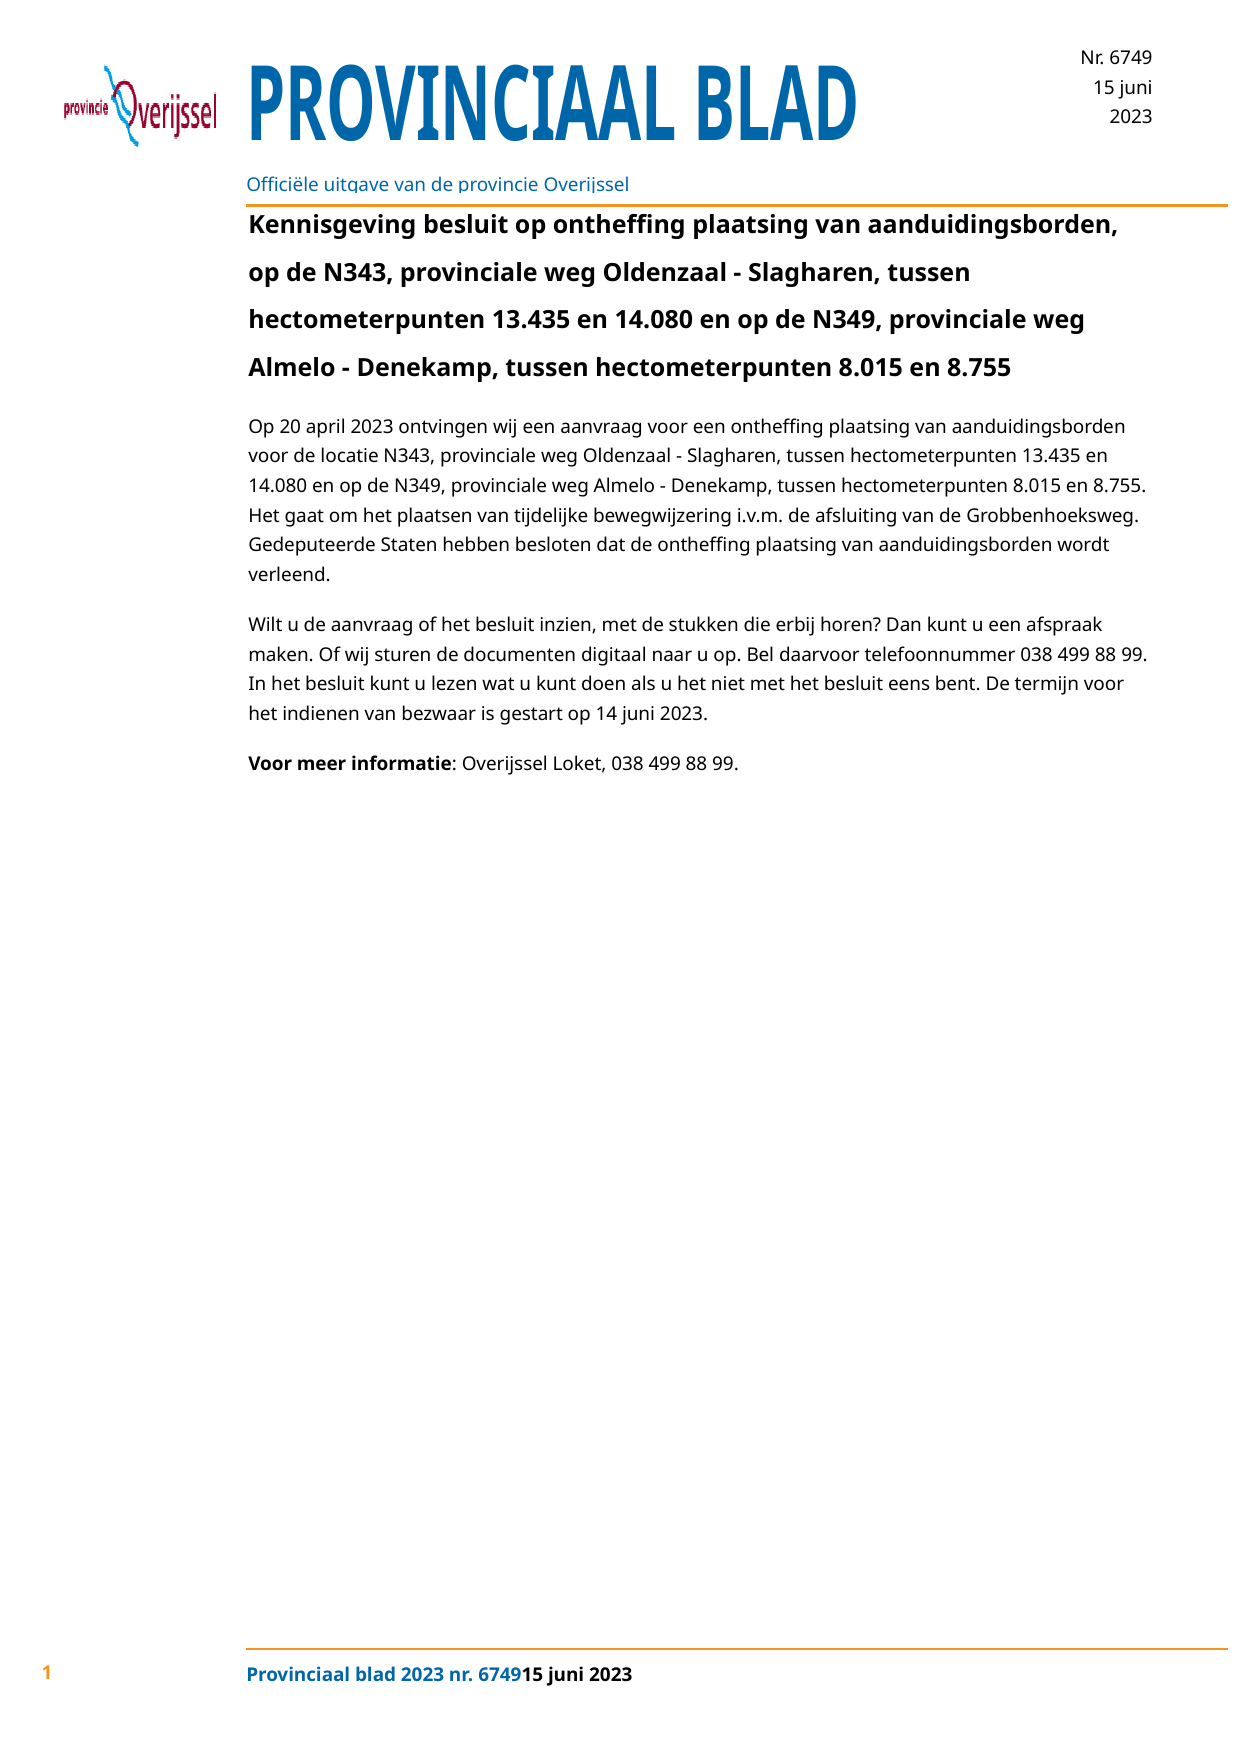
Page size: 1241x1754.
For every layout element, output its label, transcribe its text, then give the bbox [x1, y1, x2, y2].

text Wilt u de aanvraag of het besluit inzien, met de stukken die erbij horen? Dan kunt u een afspraak maken. Of wij sturen de documenten digitaal naar u op. Bel daarvoor telefoonnummer 038 499 88 99. In het besluit kunt u lezen wat u kunt doen als u het niet met het besluit eens bent. De termijn voor het indienen van bezwaar is gestart op 14 juni 2023. [248, 611, 1152, 726]
text Op 20 april 2023 ontvingen wij een aanvraag voor een ontheffing plaatsing van aanduidingsborden voor de locatie N343, provinciale weg Oldenzaal - Slagharen, tussen hectometerpunten 13.435 en 14.080 en op de N349, provinciale weg Almelo - Denekamp, tussen hectometerpunten 8.015 en 8.755. Het gaat om het plaatsen van tijdelijke bewegwijzering i.v.m. de afsluiting van de Grobbenhoeksweg. Gedeputeerde Staten hebben besloten dat de ontheffing plaatsing van aanduidingsborden wordt verleend. [248, 413, 1152, 587]
picture [41, 47, 231, 172]
text Voor meer informatie: Overijssel Loket, 038 499 88 99. [248, 751, 1152, 776]
text Kennisgeving besluit op ontheffing plaatsing van aanduidingsborden, op de N343, provinciale weg Oldenzaal - Slagharen, tussen hectometerpunten 13.435 en 14.080 en op de N349, provinciale weg Almelo - Denekamp, tussen hectometerpunten 8.015 en 8.755 [248, 207, 1152, 384]
